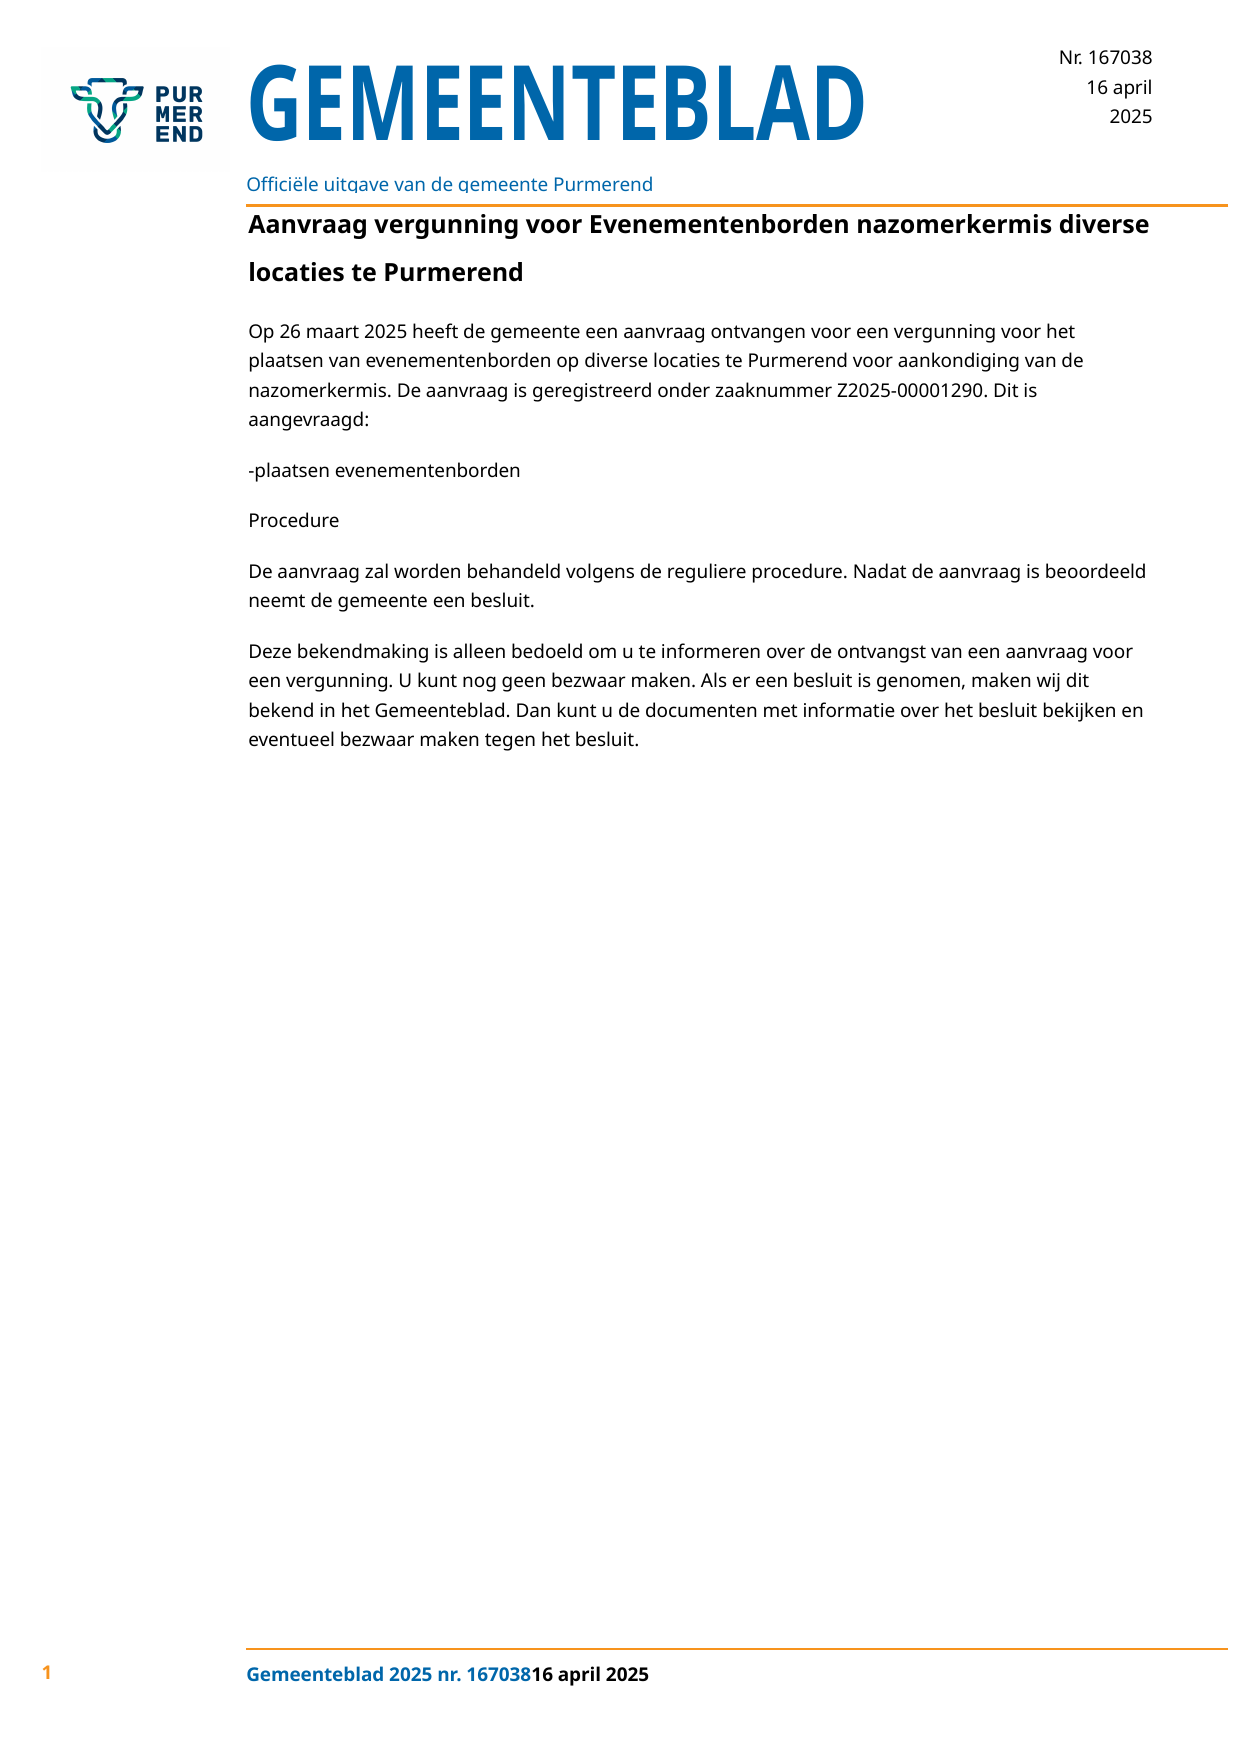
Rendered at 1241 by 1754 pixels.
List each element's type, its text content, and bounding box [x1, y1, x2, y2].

text Aanvraag vergunning voor Evenementenborden nazomerkermis diverse locaties te Purmerend [248, 207, 1152, 288]
picture [41, 47, 231, 172]
text Procedure [248, 507, 1152, 533]
text -plaatsen evenementenborden [248, 457, 1152, 483]
text Deze bekendmaking is alleen bedoeld om u te informeren over de ontvangst van een aanvraag voor een vergunning. U kunt nog geen bezwaar maken. Als er een besluit is genomen, maken wij dit bekend in het Gemeenteblad. Dan kunt u de documenten met informatie over het besluit bekijken en eventueel bezwaar maken tegen het besluit. [248, 638, 1152, 752]
text De aanvraag zal worden behandeld volgens de reguliere procedure. Nadat de aanvraag is beoordeeld neemt de gemeente een besluit. [248, 558, 1152, 613]
text Op 26 maart 2025 heeft de gemeente een aanvraag ontvangen voor een vergunning voor het plaatsen van evenementenborden op diverse locaties te Purmerend voor aankondiging van de nazomerkermis. De aanvraag is geregistreerd onder zaaknummer Z2025-00001290. Dit is aangevraagd: [248, 318, 1152, 432]
